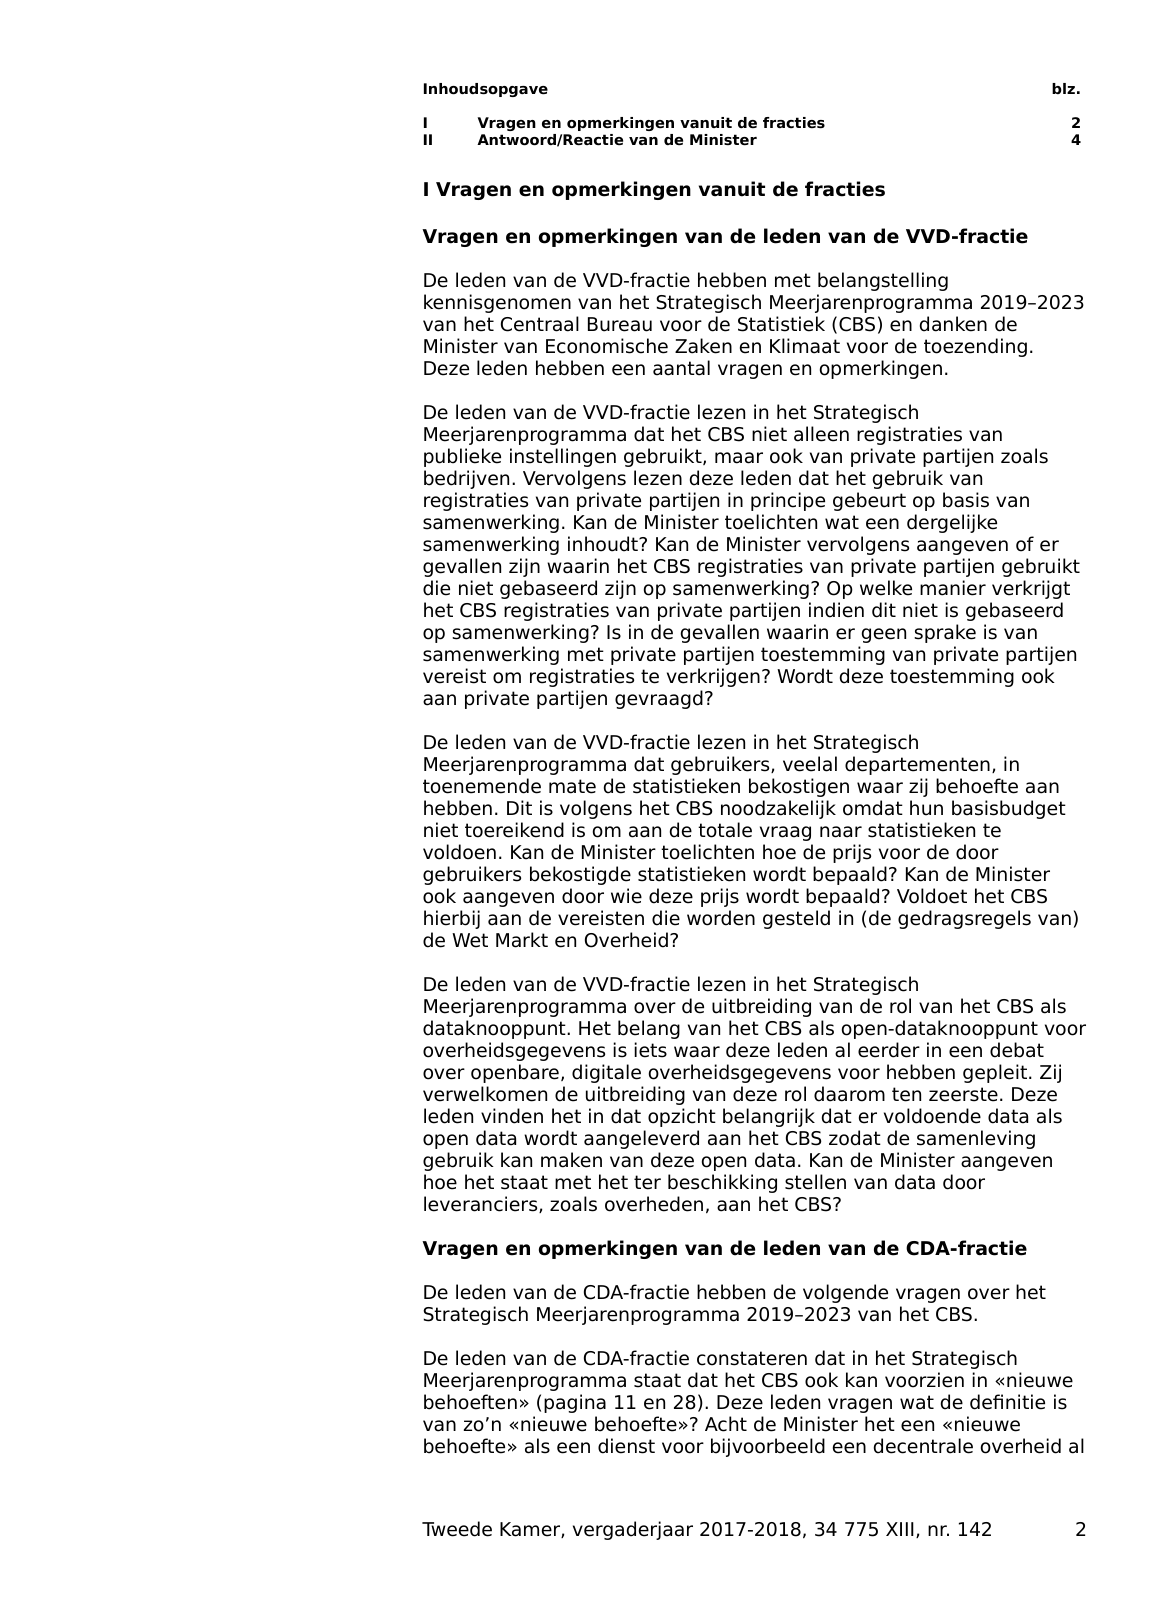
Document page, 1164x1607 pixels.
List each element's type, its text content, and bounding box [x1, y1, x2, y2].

subtitle Vragen en opmerkingen van de leden van de CDA-fractie [422, 1238, 1087, 1260]
table_cell II [422, 132, 471, 149]
table_cell [422, 98, 471, 115]
table_cell Antwoord/Reactie van de Minister [471, 132, 1003, 149]
text De leden van de VVD-fractie lezen in het Strategisch Meerjarenprogramma dat gebruikers, veelal departementen, in toenemende mate de statistieken bekostigen waar zij behoefte aan hebben. Dit is volgens het CBS noodzakelijk omdat hun basisbudget niet toereikend is om aan de totale vraag naar statistieken te voldoen. Kan de Minister toelichten hoe de prijs voor de door gebruikers bekostigde statistieken wordt bepaald? Kan de Minister ook aangeven door wie deze prijs wordt bepaald? Voldoet het CBS hierbij aan de vereisten die worden gesteld in (de gedragsregels van) de Wet Markt en Overheid? [422, 732, 1087, 952]
table_cell I [422, 115, 471, 132]
table_cell [1003, 98, 1087, 115]
text De leden van de CDA-fractie hebben de volgende vragen over het Strategisch Meerjarenprogramma 2019–2023 van het CBS. [422, 1282, 1087, 1326]
table_cell Vragen en opmerkingen vanuit de fracties [471, 115, 1003, 132]
table_cell 2 [1003, 115, 1087, 132]
text De leden van de VVD-fractie hebben met belangstelling kennisgenomen van het Strategisch Meerjarenprogramma 2019–2023 van het Centraal Bureau voor de Statistiek (CBS) en danken de Minister van Economische Zaken en Klimaat voor de toezending. Deze leden hebben een aantal vragen en opmerkingen. [422, 270, 1087, 380]
text De leden van de VVD-fractie lezen in het Strategisch Meerjarenprogramma dat het CBS niet alleen registraties van publieke instellingen gebruikt, maar ook van private partijen zoals bedrijven. Vervolgens lezen deze leden dat het gebruik van registraties van private partijen in principe gebeurt op basis van samenwerking. Kan de Minister toelichten wat een dergelijke samenwerking inhoudt? Kan de Minister vervolgens aangeven of er gevallen zijn waarin het CBS registraties van private partijen gebruikt die niet gebaseerd zijn op samenwerking? Op welke manier verkrijgt het CBS registraties van private partijen indien dit niet is gebaseerd op samenwerking? Is in de gevallen waarin er geen sprake is van samenwerking met private partijen toestemming van private partijen vereist om registraties te verkrijgen? Wordt deze toestemming ook aan private partijen gevraagd? [422, 402, 1087, 710]
subtitle Vragen en opmerkingen van de leden van de VVD-fractie [422, 226, 1087, 248]
table_header blz. [1003, 81, 1087, 98]
subtitle I Vragen en opmerkingen vanuit de fracties [422, 179, 1087, 201]
text De leden van de VVD-fractie lezen in het Strategisch Meerjarenprogramma over de uitbreiding van de rol van het CBS als dataknooppunt. Het belang van het CBS als open-dataknooppunt voor overheidsgegevens is iets waar deze leden al eerder in een debat over openbare, digitale overheidsgegevens voor hebben gepleit. Zij verwelkomen de uitbreiding van deze rol daarom ten zeerste. Deze leden vinden het in dat opzicht belangrijk dat er voldoende data als open data wordt aangeleverd aan het CBS zodat de samenleving gebruik kan maken van deze open data. Kan de Minister aangeven hoe het staat met het ter beschikking stellen van data door leveranciers, zoals overheden, aan het CBS? [422, 974, 1087, 1216]
table_header Inhoudsopgave [422, 81, 1003, 98]
text De leden van de CDA-fractie constateren dat in het Strategisch Meerjarenprogramma staat dat het CBS ook kan voorzien in «nieuwe behoeften» (pagina 11 en 28). Deze leden vragen wat de definitie is van zo’n «nieuwe behoefte»? Acht de Minister het een «nieuwe behoefte» als een dienst voor bijvoorbeeld een decentrale overheid al [422, 1348, 1087, 1458]
table_cell [471, 98, 1003, 115]
table_cell 4 [1003, 132, 1087, 149]
